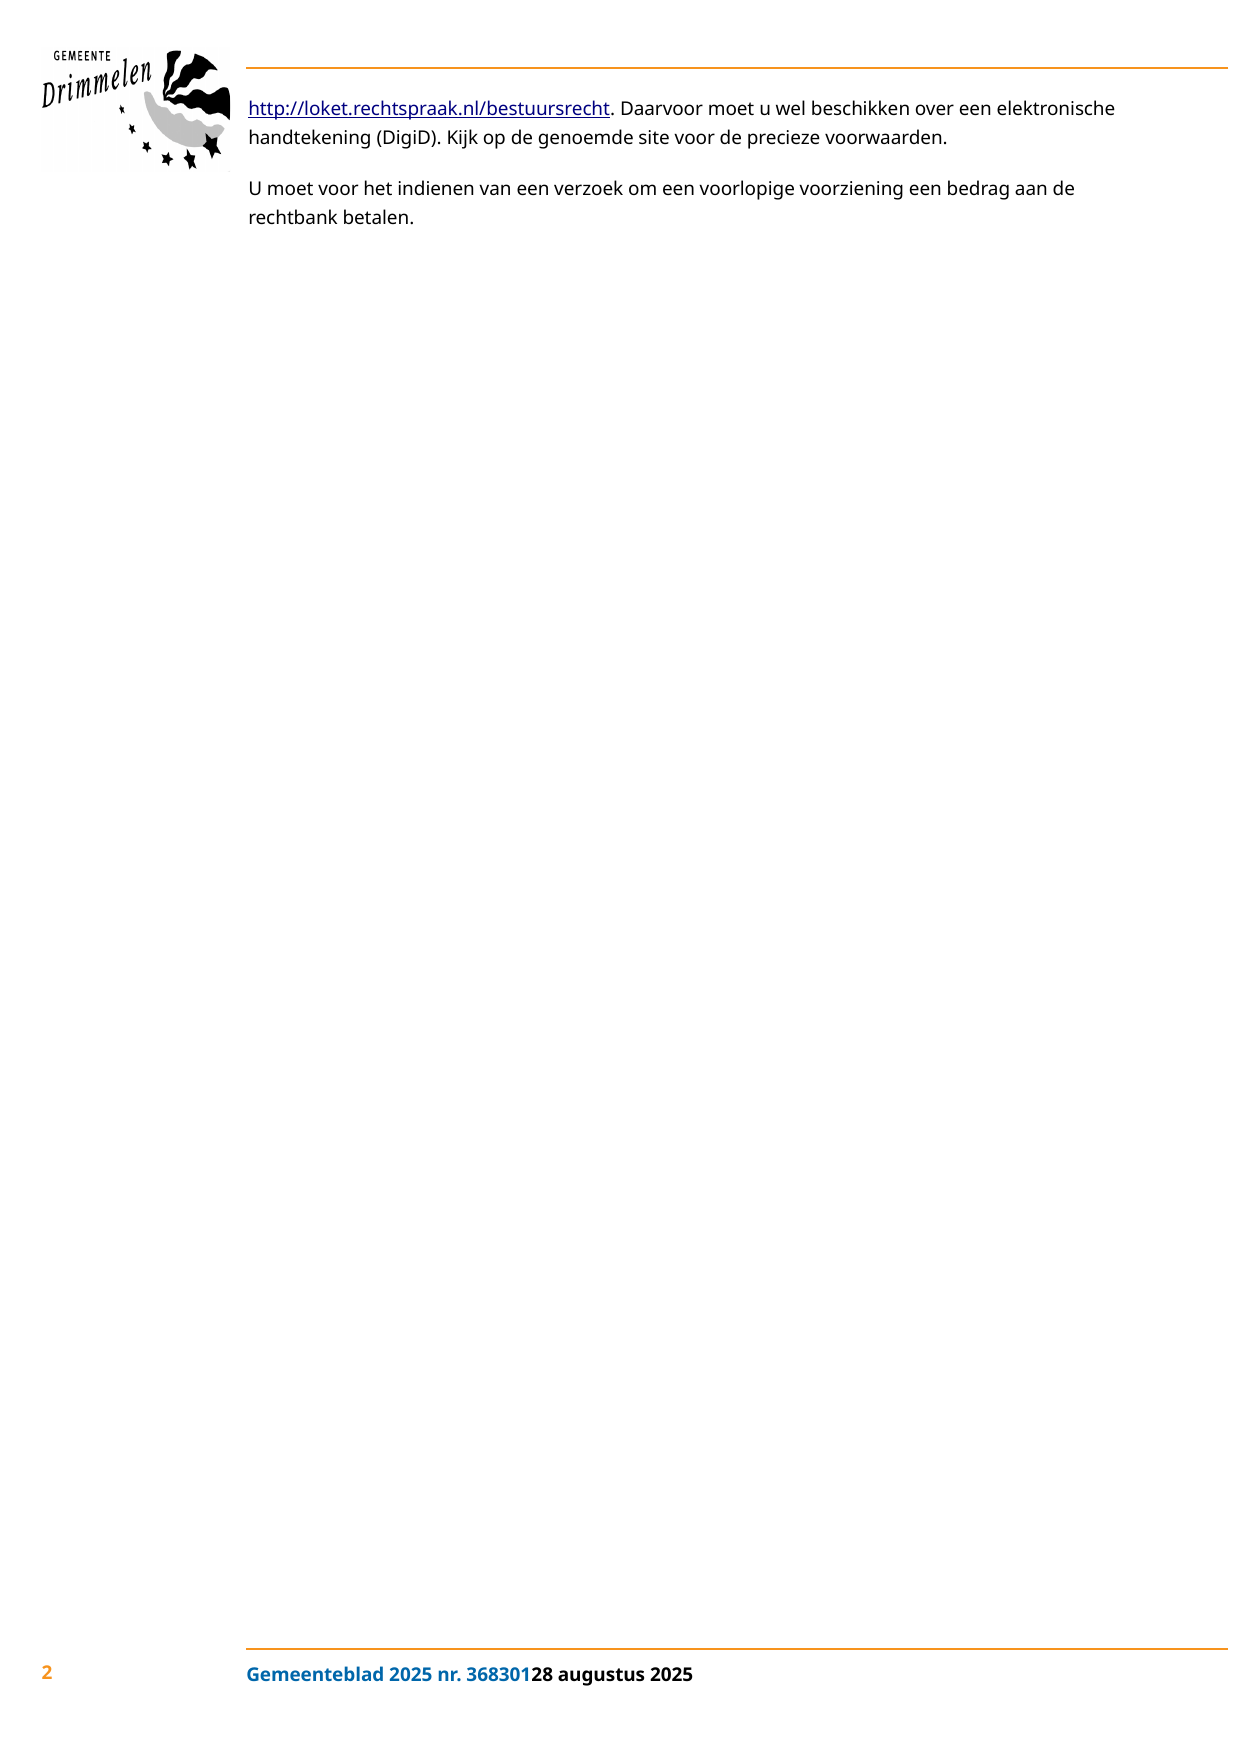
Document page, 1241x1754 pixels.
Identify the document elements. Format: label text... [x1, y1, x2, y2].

picture [41, 47, 231, 172]
text http://loket.rechtspraak.nl/bestuursrecht. Daarvoor moet u wel beschikken over een elektronische handtekening (DigiD). Kijk op de genoemde site voor de precieze voorwaarden. [248, 95, 1152, 150]
text U moet voor het indienen van een verzoek om een voorlopige voorziening een bedrag aan de rechtbank betalen. [248, 175, 1152, 230]
